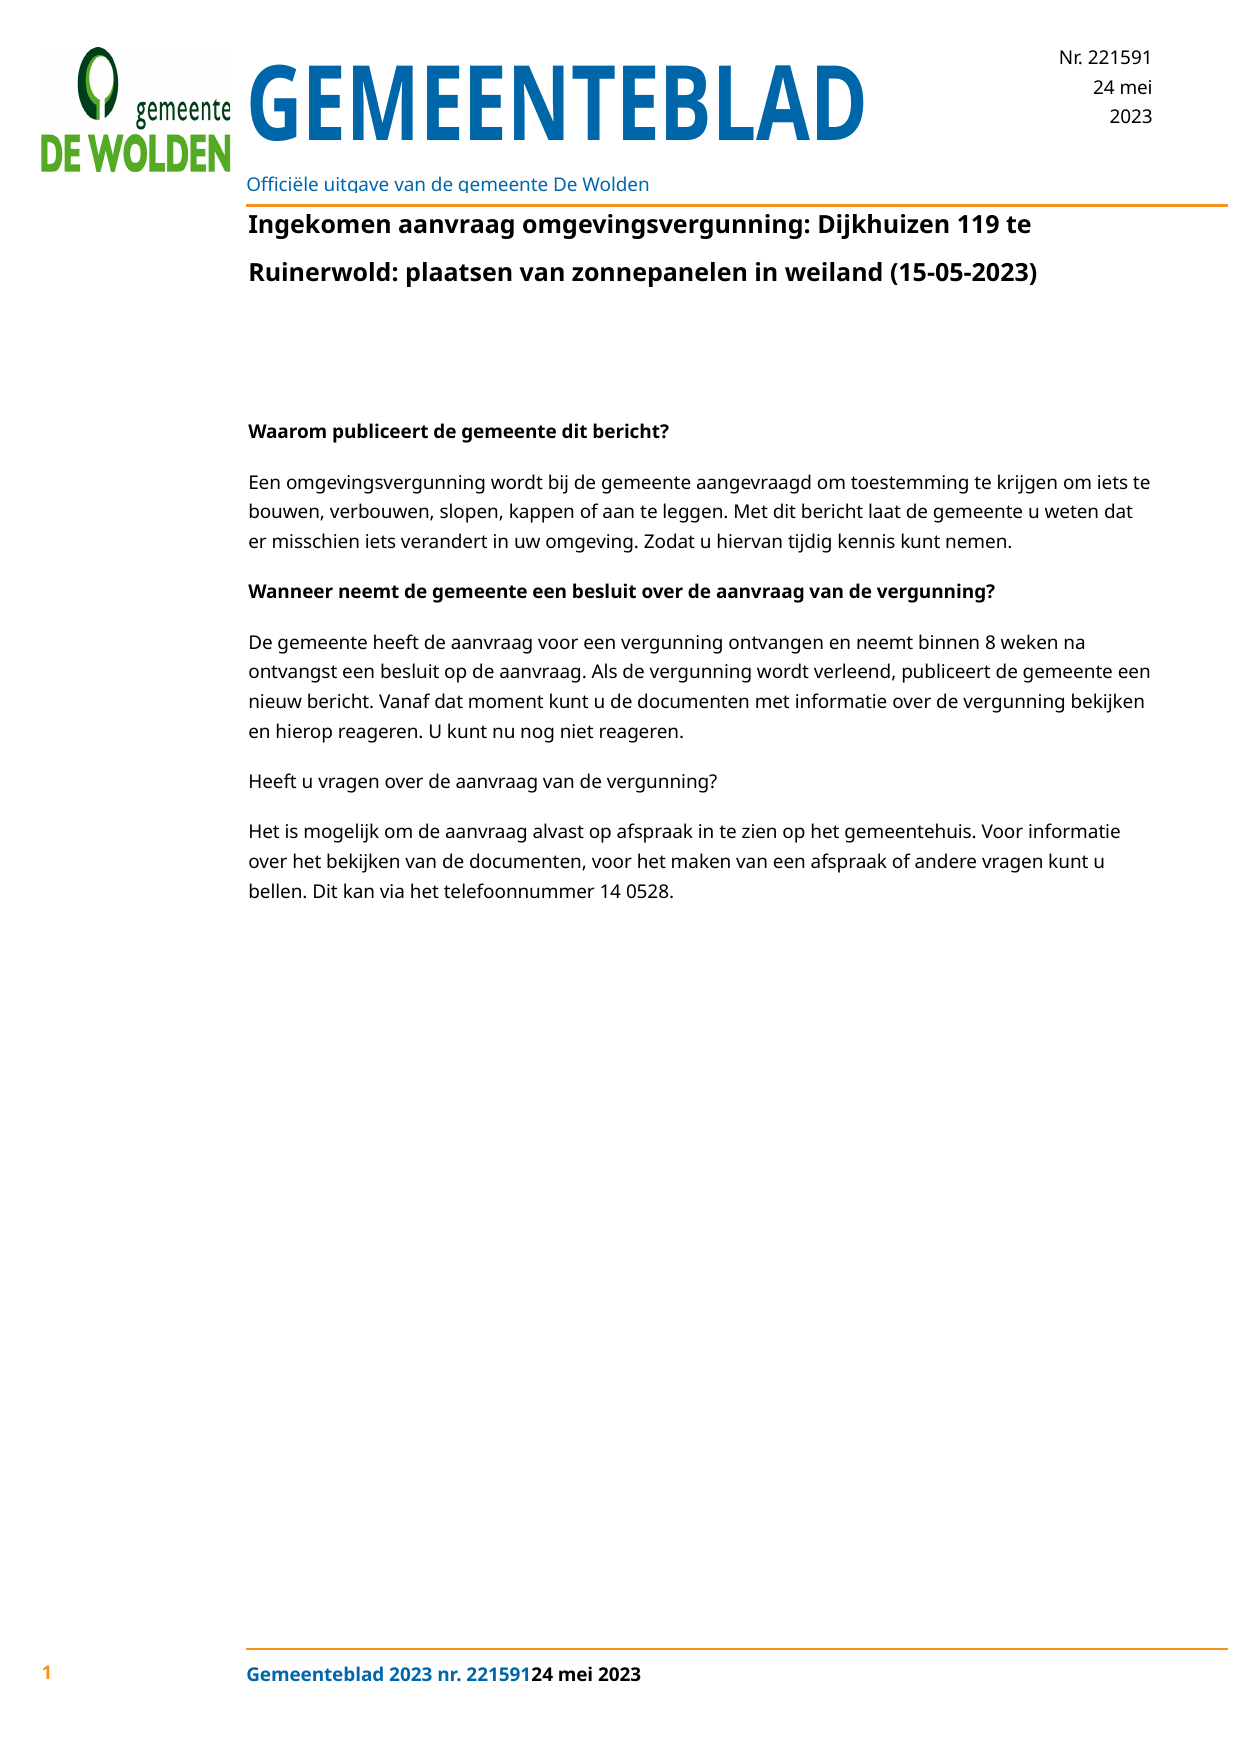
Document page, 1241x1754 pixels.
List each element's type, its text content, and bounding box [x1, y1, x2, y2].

text Ingekomen aanvraag omgevingsvergunning: Dijkhuizen 119 te Ruinerwold: plaatsen van zonnepanelen in weiland (15-05-2023) [248, 207, 1152, 288]
text Het is mogelijk om de aanvraag alvast op afspraak in te zien op het gemeentehuis. Voor informatie over het bekijken van de documenten, voor het maken van een afspraak of andere vragen kunt u bellen. Dit kan via het telefoonnummer 14 0528. [248, 819, 1152, 904]
text Heeft u vragen over de aanvraag van de vergunning? [248, 768, 1152, 794]
text Wanneer neemt de gemeente een besluit over de aanvraag van de vergunning? [248, 579, 1152, 604]
text De gemeente heeft de aanvraag voor een vergunning ontvangen en neemt binnen 8 weken na ontvangst een besluit op de aanvraag. Als de vergunning wordt verleend, publiceert de gemeente een nieuw bericht. Vanaf dat moment kunt u de documenten met informatie over de vergunning bekijken en hierop reageren. U kunt nu nog niet reageren. [248, 629, 1152, 744]
text Waarom publiceert de gemeente dit bericht? [248, 419, 1152, 444]
picture [41, 47, 231, 172]
text Een omgevingsvergunning wordt bij de gemeente aangevraagd om toestemming te krijgen om iets te bouwen, verbouwen, slopen, kappen of aan te leggen. Met dit bericht laat de gemeente u weten dat er misschien iets verandert in uw omgeving. Zodat u hiervan tijdig kennis kunt nemen. [248, 469, 1152, 554]
